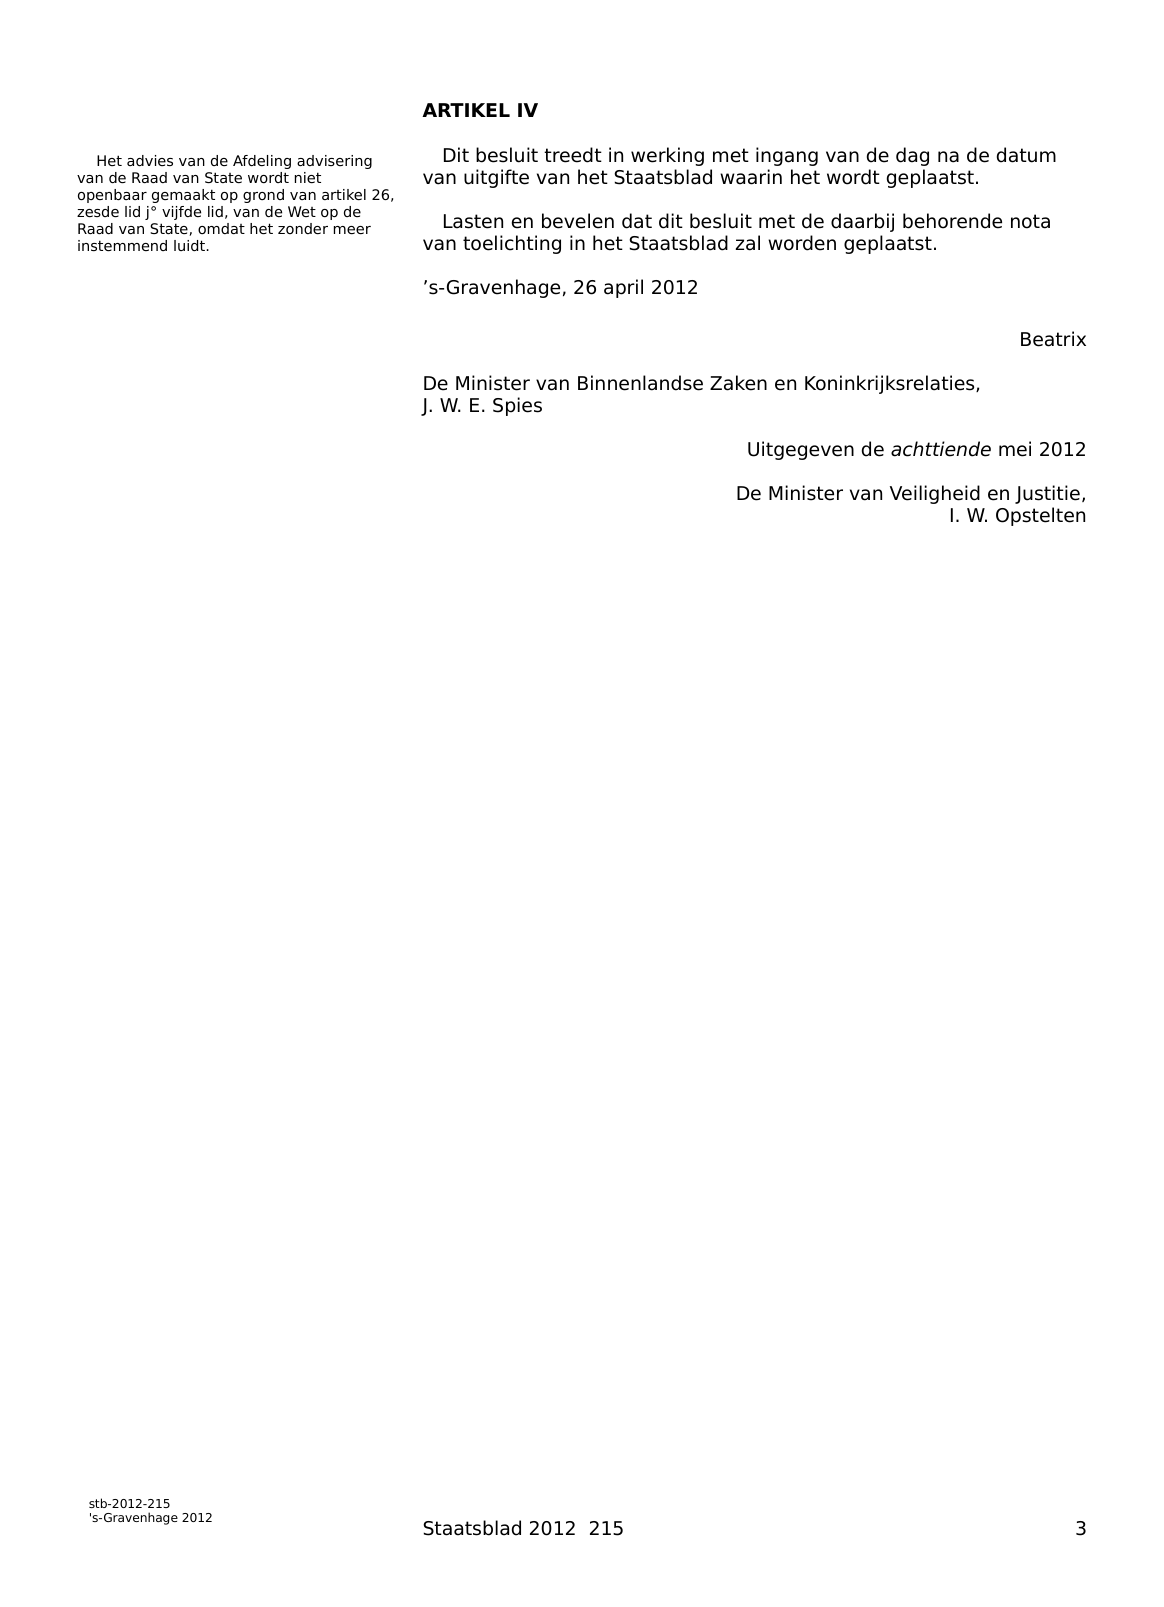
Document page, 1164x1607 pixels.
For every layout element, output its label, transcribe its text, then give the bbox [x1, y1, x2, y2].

subtitle ARTIKEL IV [422, 100, 1087, 122]
text De Minister van Veiligheid en Justitie, I. W. Opstelten [422, 483, 1087, 527]
text Uitgegeven de achttiende mei 2012 [422, 439, 1087, 461]
text stb-2012-215 [88, 1497, 323, 1511]
text Het advies van de Afdeling advisering van de Raad van State wordt niet openbaar gemaakt op grond van artikel 26, zesde lid j° vijfde lid, van de Wet op de Raad van State, omdat het zonder meer instemmend luidt. [77, 153, 396, 255]
text Beatrix [422, 329, 1087, 351]
text ’s-Gravenhage, 26 april 2012 [422, 277, 1087, 299]
text 's-Gravenhage 2012 [88, 1511, 323, 1525]
text Lasten en bevelen dat dit besluit met de daarbij behorende nota van toelichting in het Staatsblad zal worden geplaatst. [422, 211, 1087, 255]
text De Minister van Binnenlandse Zaken en Koninkrijksrelaties, J. W. E. Spies [422, 373, 1087, 417]
text Dit besluit treedt in werking met ingang van de dag na de datum van uitgifte van het Staatsblad waarin het wordt geplaatst. [422, 144, 1087, 188]
